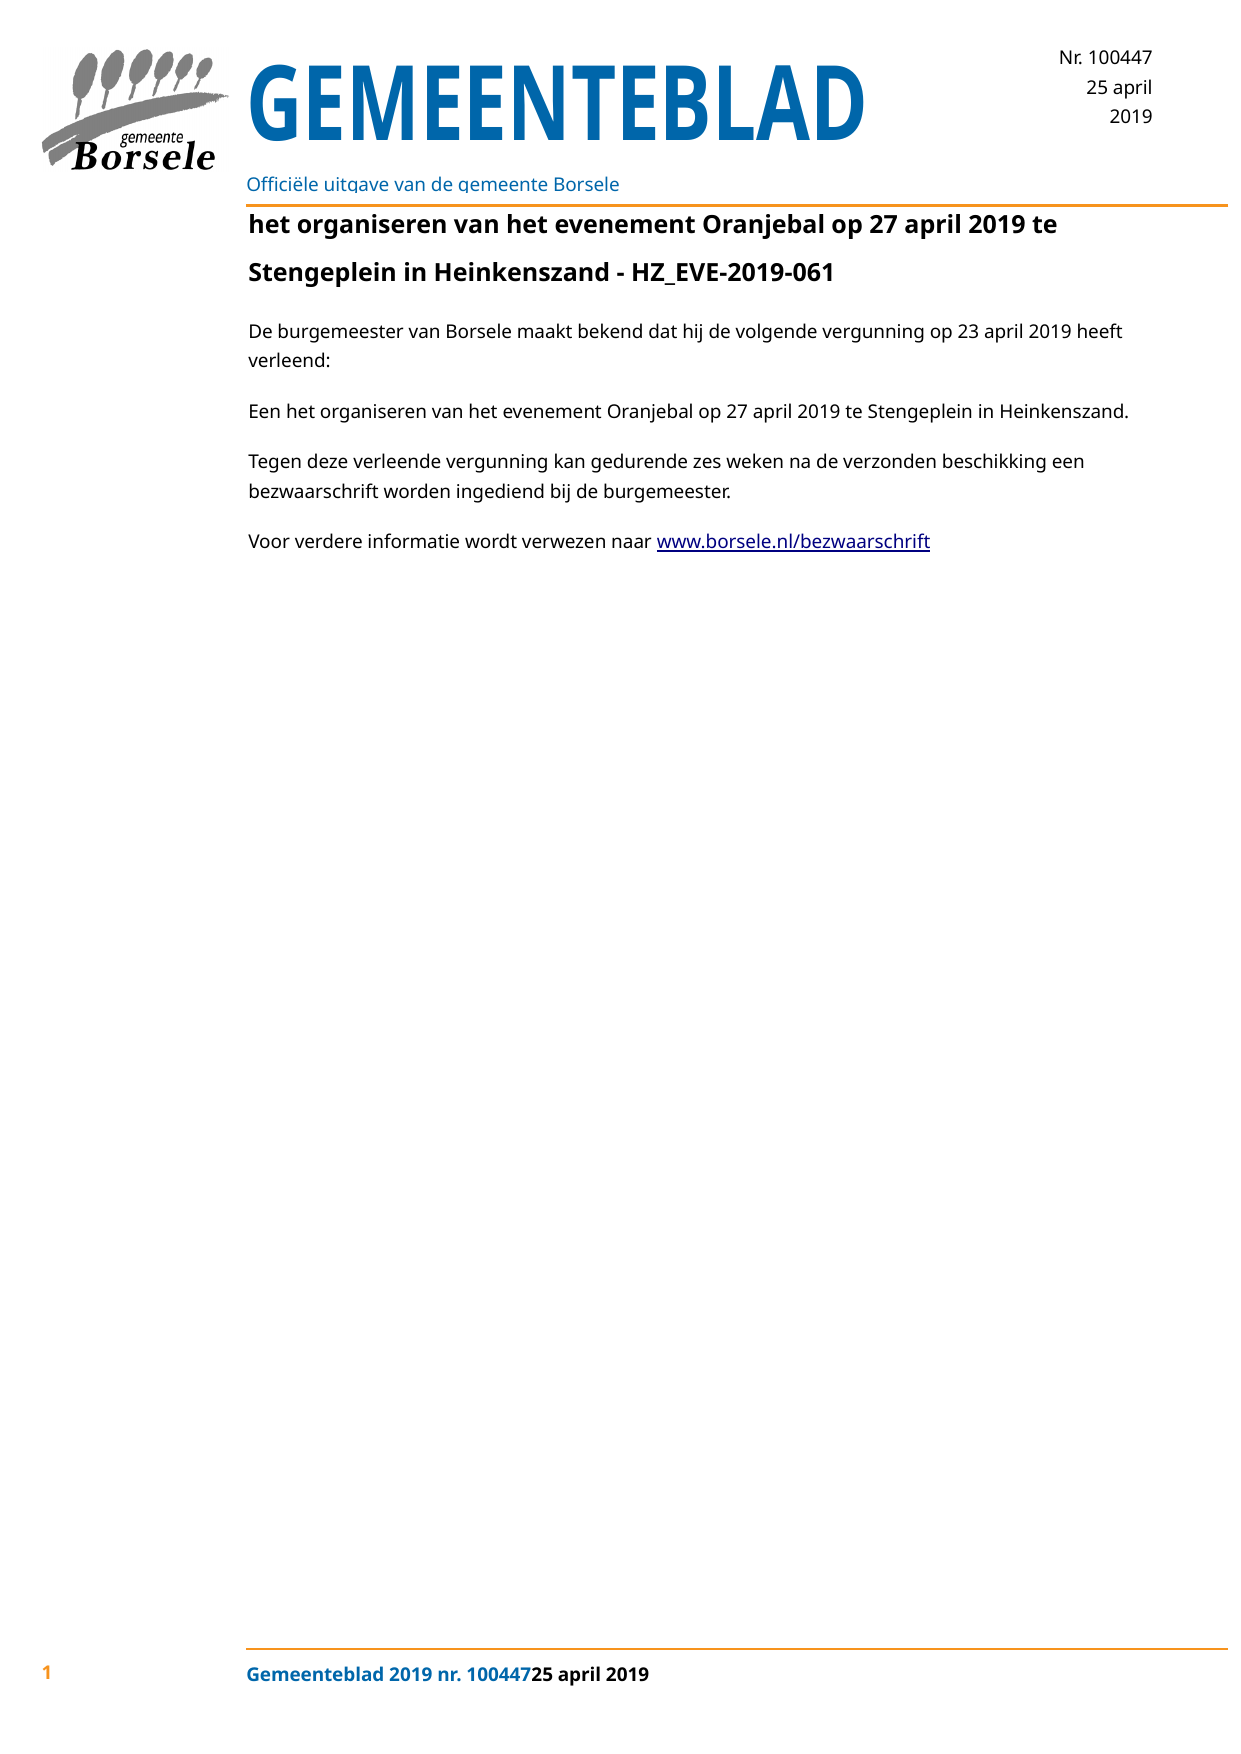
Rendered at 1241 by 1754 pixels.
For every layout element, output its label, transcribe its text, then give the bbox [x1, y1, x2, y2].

text Een het organiseren van het evenement Oranjebal op 27 april 2019 te Stengeplein in Heinkenszand. [248, 398, 1152, 424]
text Voor verdere informatie wordt verwezen naar www.borsele.nl/bezwaarschrift [248, 528, 1152, 554]
text De burgemeester van Borsele maakt bekend dat hij de volgende vergunning op 23 april 2019 heeft verleend: [248, 318, 1152, 373]
text Tegen deze verleende vergunning kan gedurende zes weken na de verzonden beschikking een bezwaarschrift worden ingediend bij de burgemeester. [248, 448, 1152, 504]
text het organiseren van het evenement Oranjebal op 27 april 2019 te Stengeplein in Heinkenszand - HZ_EVE-2019-061 [248, 207, 1152, 288]
picture [41, 47, 231, 172]
